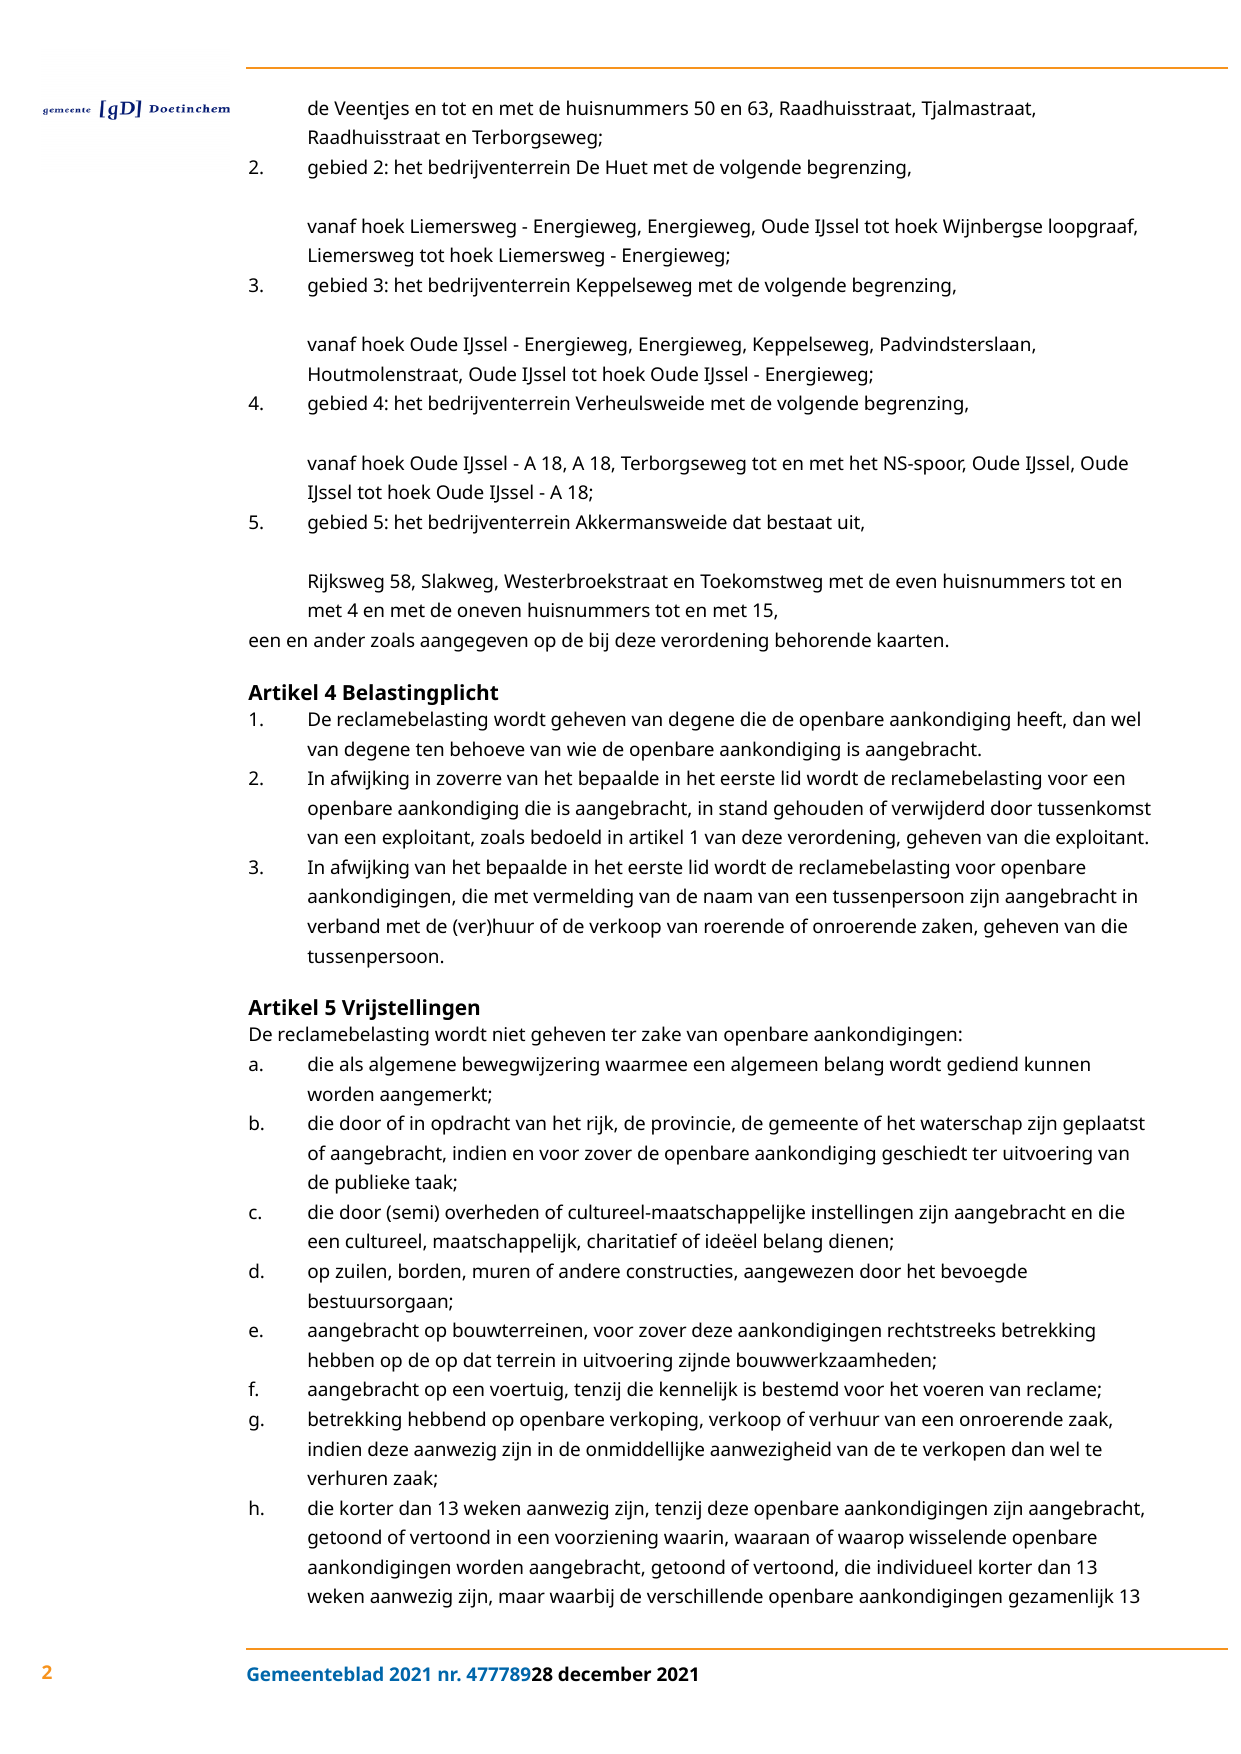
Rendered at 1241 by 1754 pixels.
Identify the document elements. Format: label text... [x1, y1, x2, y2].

list De reclamebelasting wordt geheven van degene die de openbare aankondiging heeft, dan wel van degene ten behoeve van wie de openbare aankondiging is aangebracht. [248, 706, 1152, 761]
list betrekking hebbend op openbare verkoping, verkoop of verhuur van een onroerende zaak, indien deze aanwezig zijn in de onmiddellijke aanwezigheid van de te verkopen dan wel te verhuren zaak; [248, 1406, 1152, 1491]
list op zuilen, borden, muren of andere constructies, aangewezen door het bevoegde bestuursorgaan; [248, 1258, 1152, 1314]
list die korter dan 13 weken aanwezig zijn, tenzij deze openbare aankondigingen zijn aangebracht, getoond of vertoond in een voorziening waarin, waaraan of waarop wisselende openbare aankondigingen worden aangebracht, getoond of vertoond, die individueel korter dan 13 weken aanwezig zijn, maar waarbij de verschillende openbare aankondigingen gezamenlijk 13 [248, 1495, 1152, 1609]
list vanaf hoek Oude IJssel - Energieweg, Energieweg, Keppelseweg, Padvindsterslaan, Houtmolenstraat, Oude IJssel tot hoek Oude IJssel - Energieweg; [248, 331, 1152, 387]
list die door of in opdracht van het rijk, de provincie, de gemeente of het waterschap zijn geplaatst of aangebracht, indien en voor zover de openbare aankondiging geschiedt ter uitvoering van de publieke taak; [248, 1110, 1152, 1195]
list In afwijking in zoverre van het bepaalde in het eerste lid wordt de reclamebelasting voor een openbare aankondiging die is aangebracht, in stand gehouden of verwijderd door tussenkomst van een exploitant, zoals bedoeld in artikel 1 van deze verordening, geheven van die exploitant. [248, 765, 1152, 850]
list die als algemene bewegwijzering waarmee een algemeen belang wordt gediend kunnen worden aangemerkt; [248, 1051, 1152, 1107]
list In afwijking van het bepaalde in het eerste lid wordt de reclamebelasting voor openbare aankondigingen, die met vermelding van de naam van een tussenpersoon zijn aangebracht in verband met de (ver)huur of de verkoop van roerende of onroerende zaken, geheven van die tussenpersoon. [248, 854, 1152, 968]
list Rijksweg 58, Slakweg, Westerbroekstraat en Toekomstweg met de even huisnummers tot en met 4 en met de oneven huisnummers tot en met 15, [248, 568, 1152, 623]
list aangebracht op bouwterreinen, voor zover deze aankondigingen rechtstreeks betrekking hebben op de op dat terrein in uitvoering zijnde bouwwerkzaamheden; [248, 1317, 1152, 1373]
list die door (semi) overheden of cultureel-maatschappelijke instellingen zijn aangebracht en die een cultureel, maatschappelijk, charitatief of ideëel belang dienen; [248, 1199, 1152, 1254]
text De reclamebelasting wordt niet geheven ter zake van openbare aankondigingen: [248, 1022, 1152, 1047]
list de Veentjes en tot en met de huisnummers 50 en 63, Raadhuisstraat, Tjalmastraat, Raadhuisstraat en Terborgseweg; [248, 95, 1152, 150]
picture [41, 47, 231, 172]
list gebied 4: het bedrijventerrein Verheulsweide met de volgende begrenzing, [248, 391, 1152, 416]
list aangebracht op een voertuig, tenzij die kennelijk is bestemd voor het voeren van reclame; [248, 1377, 1152, 1402]
text een en ander zoals aangegeven op de bij deze verordening behorende kaarten. [248, 627, 1152, 653]
list gebied 5: het bedrijventerrein Akkermansweide dat bestaat uit, [248, 509, 1152, 535]
text Artikel 4 Belastingplicht [248, 678, 1152, 706]
list vanaf hoek Liemersweg - Energieweg, Energieweg, Oude IJssel tot hoek Wijnbergse loopgraaf, Liemersweg tot hoek Liemersweg - Energieweg; [248, 213, 1152, 268]
text Artikel 5 Vrijstellingen [248, 993, 1152, 1022]
list gebied 3: het bedrijventerrein Keppelseweg met de volgende begrenzing, [248, 272, 1152, 298]
list gebied 2: het bedrijventerrein De Huet met de volgende begrenzing, [248, 154, 1152, 180]
list vanaf hoek Oude IJssel - A 18, A 18, Terborgseweg tot en met het NS-spoor, Oude IJssel, Oude IJssel tot hoek Oude IJssel - A 18; [248, 450, 1152, 505]
